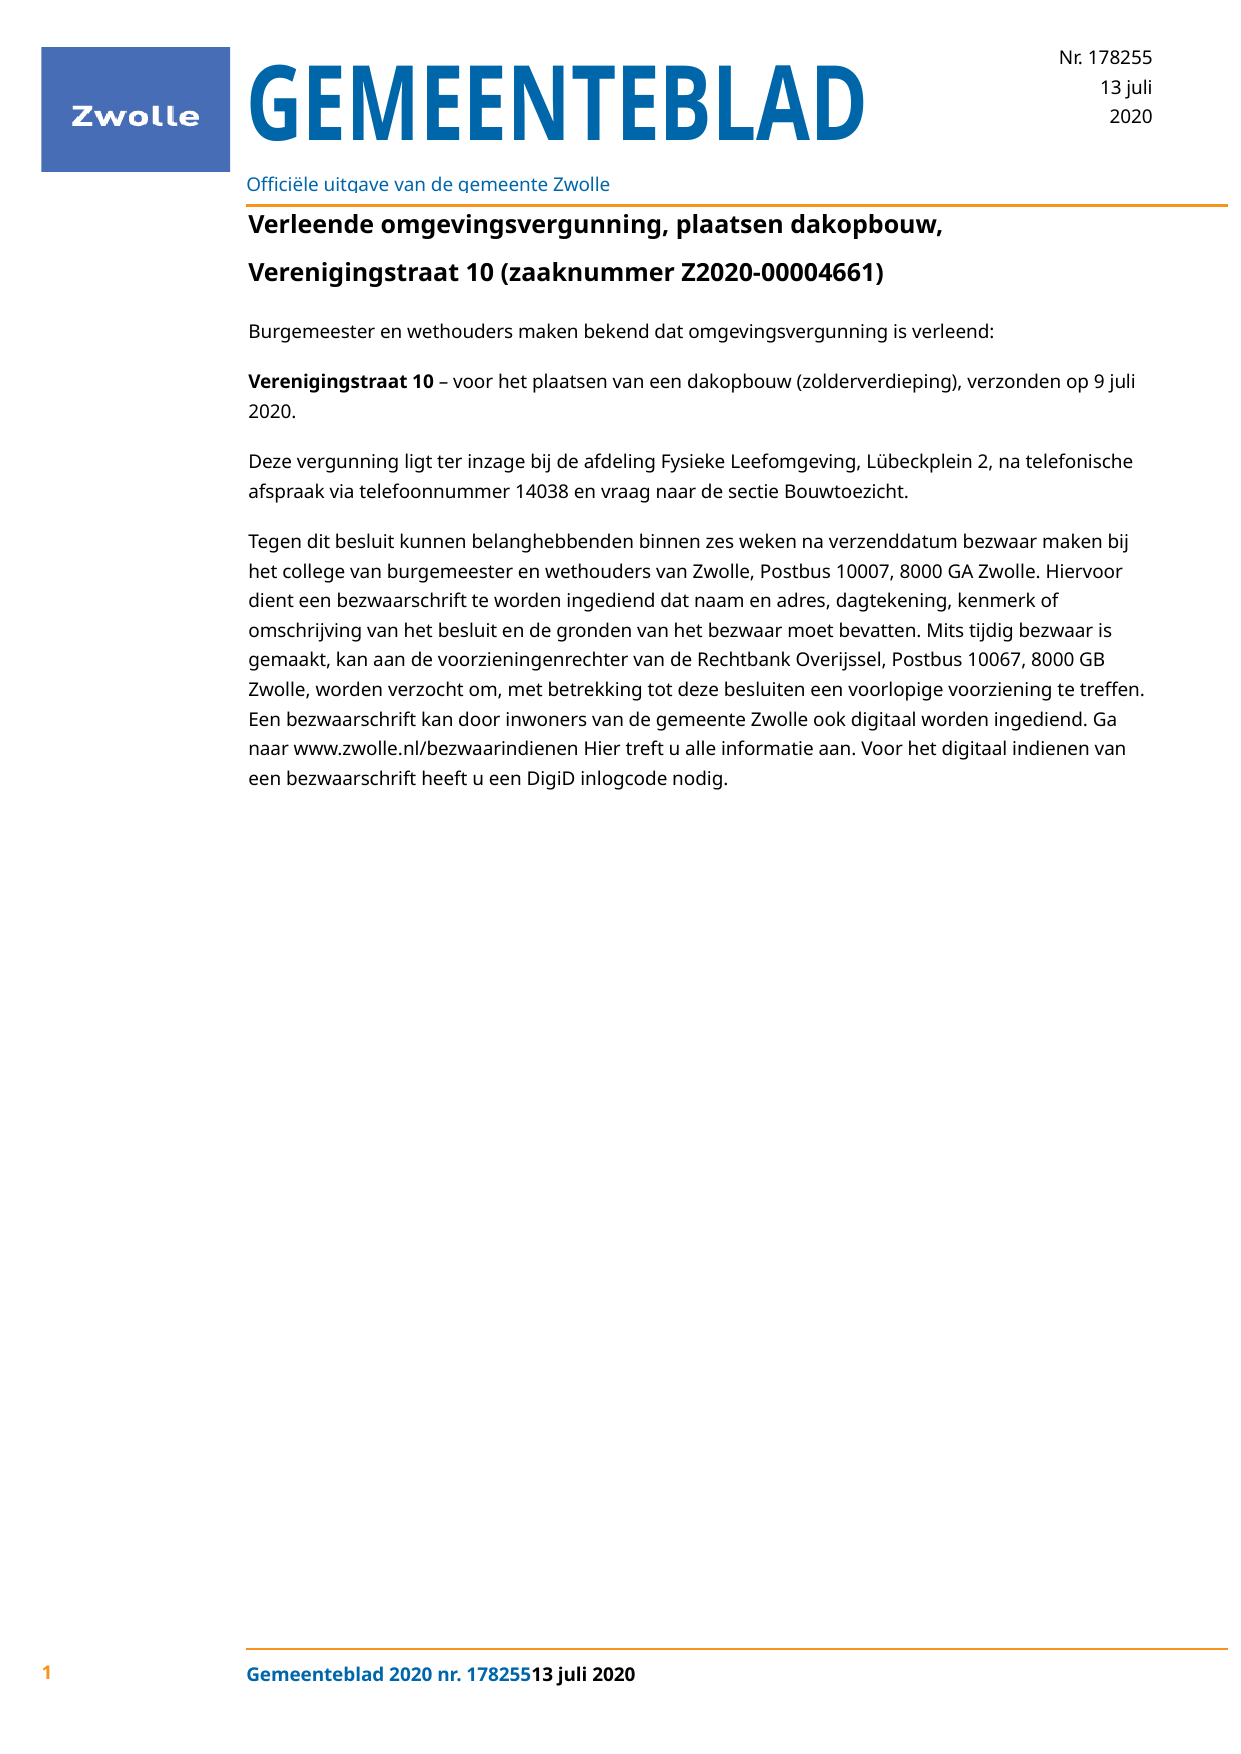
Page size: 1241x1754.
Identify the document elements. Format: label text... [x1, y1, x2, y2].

text Verenigingstraat 10 – voor het plaatsen van een dakopbouw (zolderverdieping), verzonden op 9 juli 2020. [248, 368, 1152, 424]
text Deze vergunning ligt ter inzage bij de afdeling Fysieke Leefomgeving, Lübeckplein 2, na telefonische afspraak via telefoonnummer 14038 en vraag naar de sectie Bouwtoezicht. [248, 448, 1152, 504]
text Tegen dit besluit kunnen belanghebbenden binnen zes weken na verzenddatum bezwaar maken bij het college van burgemeester en wethouders van Zwolle, Postbus 10007, 8000 GA Zwolle. Hiervoor dient een bezwaarschrift te worden ingediend dat naam en adres, dagtekening, kenmerk of omschrijving van het besluit en de gronden van het bezwaar moet bevatten. Mits tijdig bezwaar is gemaakt, kan aan de voorzieningenrechter van de Rechtbank Overijssel, Postbus 10067, 8000 GB Zwolle, worden verzocht om, met betrekking tot deze besluiten een voorlopige voorziening te treffen. Een bezwaarschrift kan door inwoners van de gemeente Zwolle ook digitaal worden ingediend. Ga naar www.zwolle.nl/bezwaarindienen Hier treft u alle informatie aan. Voor het digitaal indienen van een bezwaarschrift heeft u een DigiD inlogcode nodig. [248, 528, 1152, 791]
text Verleende omgevingsvergunning, plaatsen dakopbouw, Verenigingstraat 10 (zaaknummer Z2020-00004661) [248, 207, 1152, 288]
text Burgemeester en wethouders maken bekend dat omgevingsvergunning is verleend: [248, 318, 1152, 344]
picture [41, 47, 231, 172]
